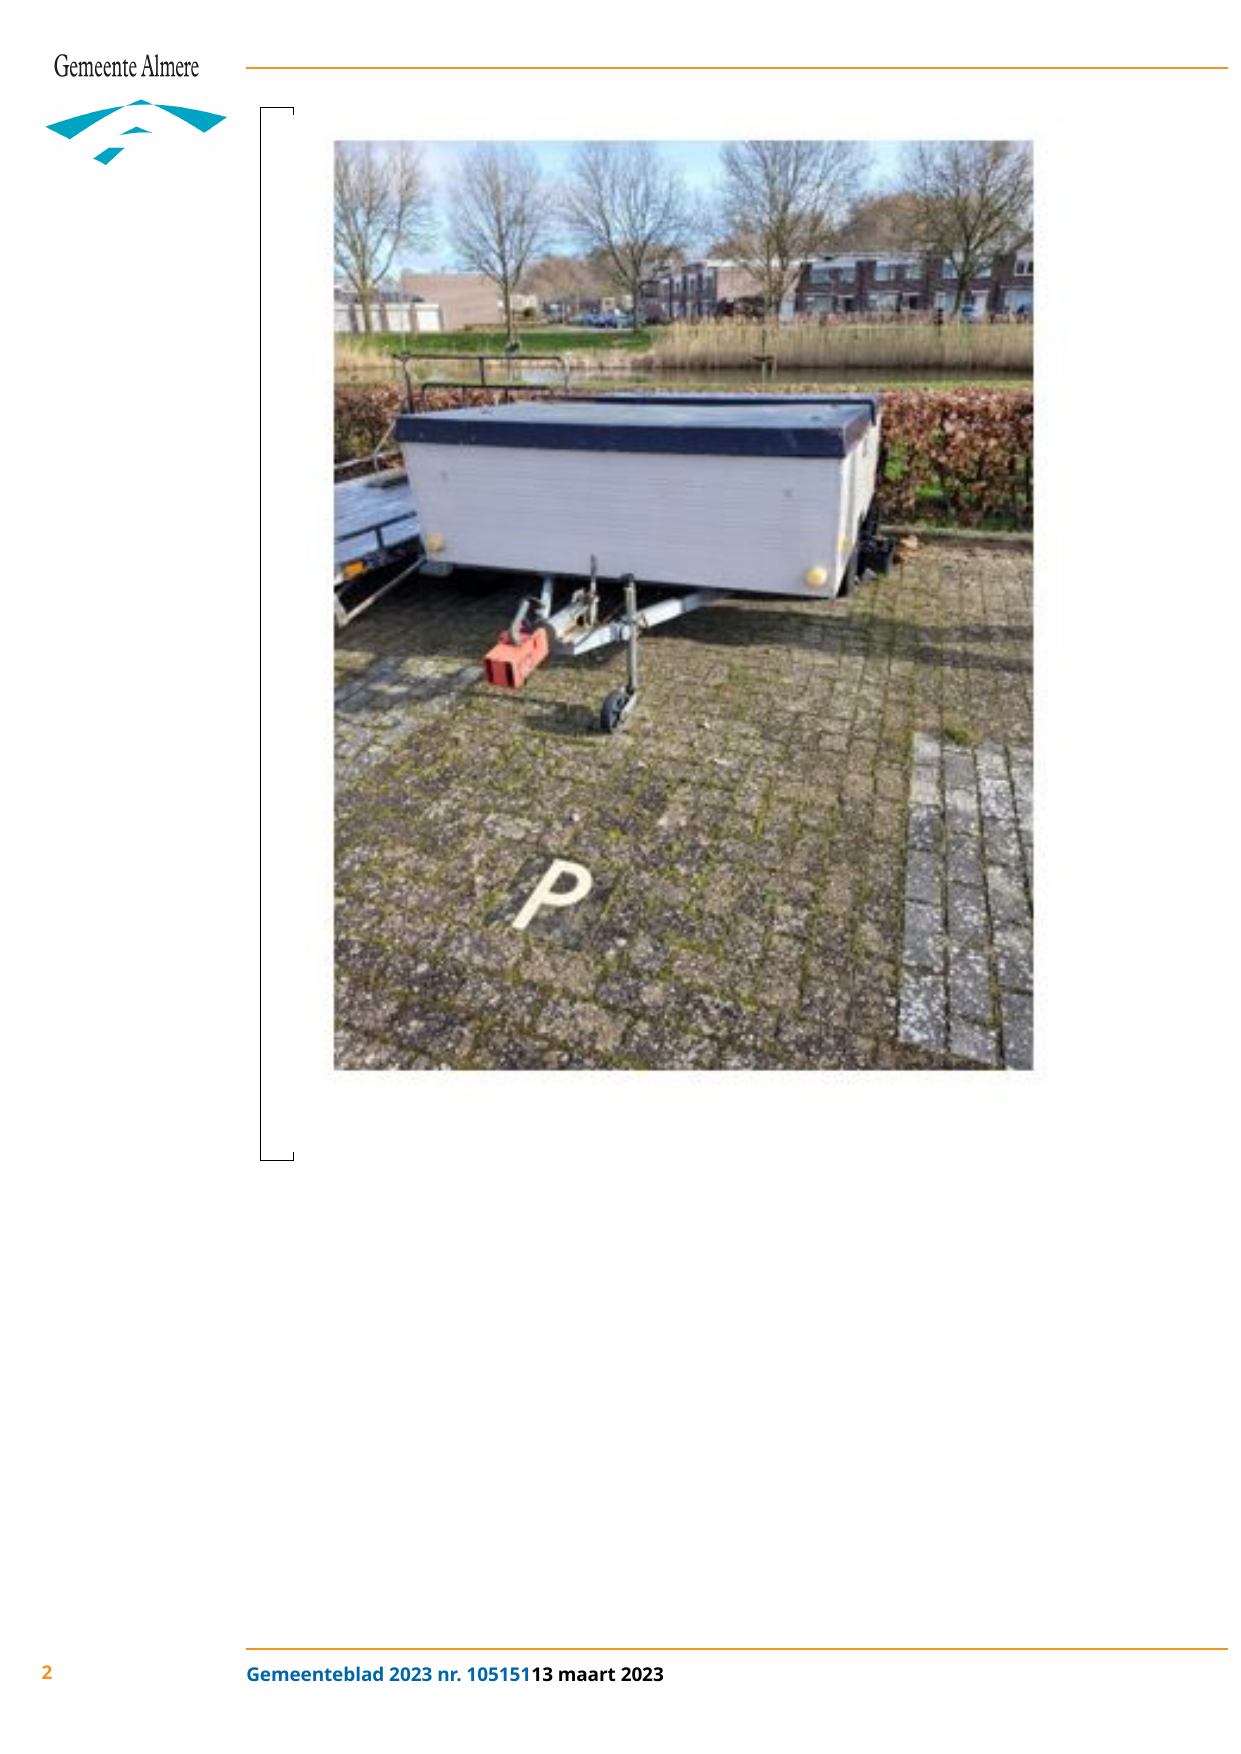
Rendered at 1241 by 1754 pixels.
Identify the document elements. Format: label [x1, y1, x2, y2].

picture [268, 115, 1096, 1152]
picture [41, 47, 231, 172]
